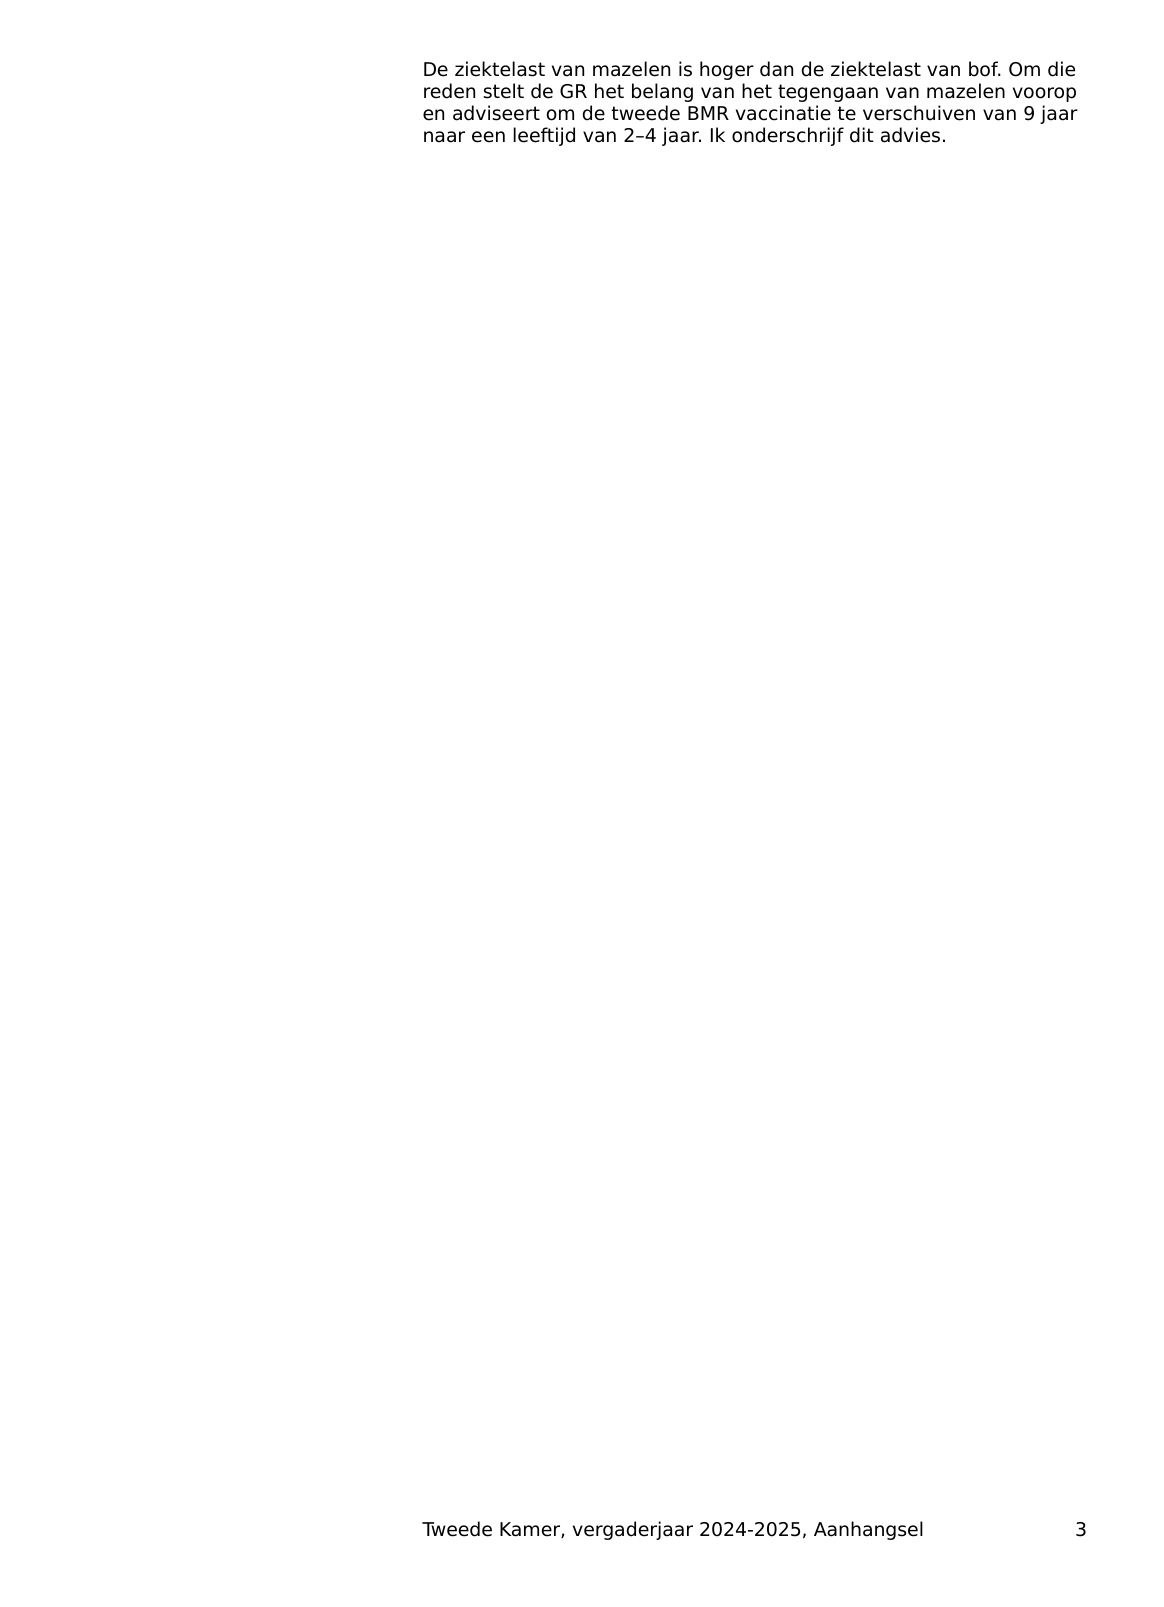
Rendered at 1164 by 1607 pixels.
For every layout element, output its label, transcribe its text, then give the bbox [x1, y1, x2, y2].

text De ziektelast van mazelen is hoger dan de ziektelast van bof. Om die reden stelt de GR het belang van het tegengaan van mazelen voorop en adviseert om de tweede BMR vaccinatie te verschuiven van 9 jaar naar een leeftijd van 2–4 jaar. Ik onderschrijf dit advies. [422, 59, 1087, 147]
